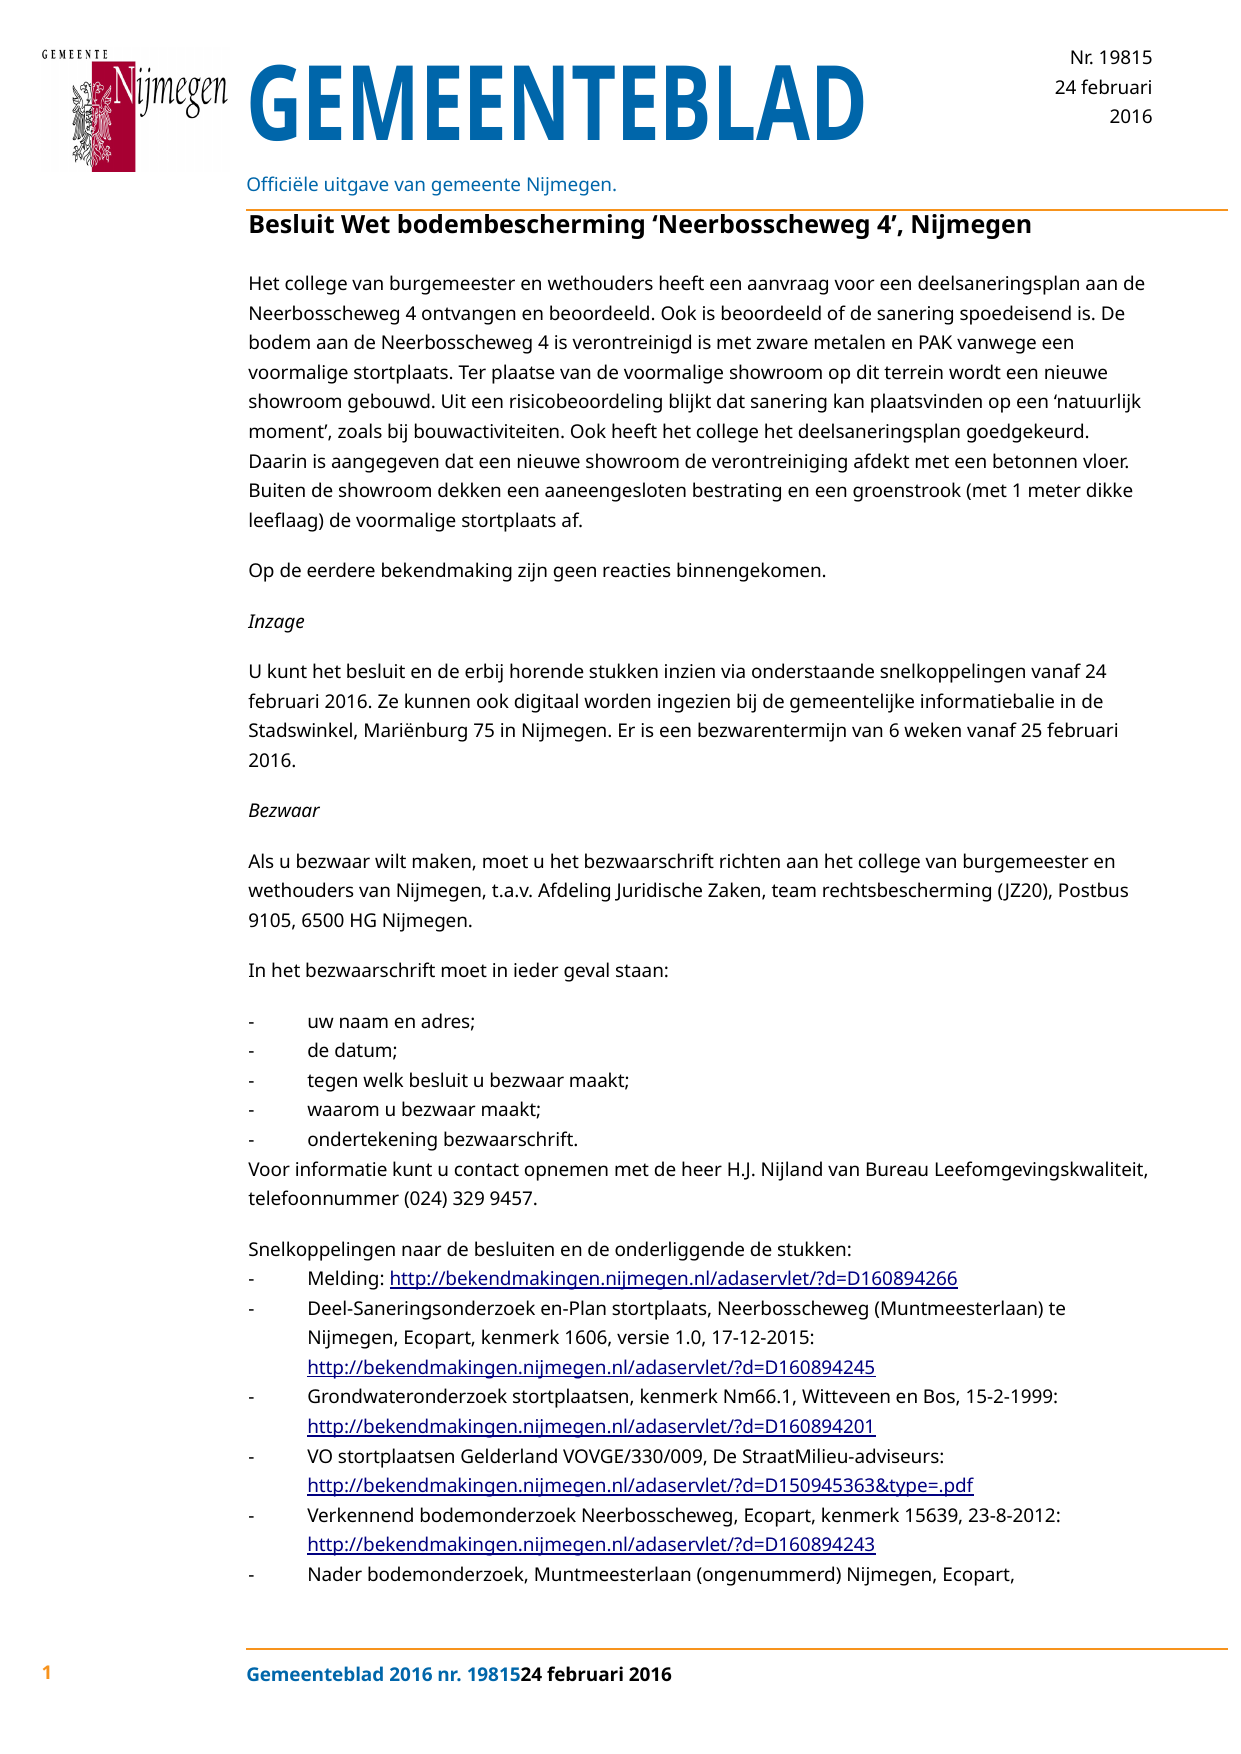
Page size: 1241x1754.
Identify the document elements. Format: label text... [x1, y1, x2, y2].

text Inzage [248, 608, 1152, 633]
list ondertekening bezwaarschrift. [248, 1126, 1152, 1152]
list Nader bodemonderzoek, Muntmeesterlaan (ongenummerd) Nijmegen, Ecopart, [248, 1561, 1152, 1587]
text Het college van burgemeester en wethouders heeft een aanvraag voor een deelsaneringsplan aan de Neerbosscheweg 4 ontvangen en beoordeeld. Ook is beoordeeld of de sanering spoedeisend is. De bodem aan de Neerbosscheweg 4 is verontreinigd is met zware metalen en PAK vanwege een voormalige stortplaats. Ter plaatse van de voormalige showroom op dit terrein wordt een nieuwe showroom gebouwd. Uit een risicobeoordeling blijkt dat sanering kan plaatsvinden op een ‘natuurlijk moment’, zoals bij bouwactiviteiten. Ook heeft het college het deelsaneringsplan goedgekeurd. Daarin is aangegeven dat een nieuwe showroom de verontreiniging afdekt met een betonnen vloer. Buiten de showroom dekken een aaneengesloten bestrating en een groenstrook (met 1 meter dikke leeflaag) de voormalige stortplaats af. [248, 270, 1152, 533]
text Besluit Wet bodembescherming ‘Neerbosscheweg 4’, Nijmegen [248, 211, 1152, 241]
list Melding: http://bekendmakingen.nijmegen.nl/adaservlet/?d=D160894266 [248, 1265, 1152, 1291]
list VO stortplaatsen Gelderland VOVGE/330/009, De StraatMilieu-adviseurs: http://bekendmakingen.nijmegen.nl/adaservlet/?d=D150945363&type=.pdf [248, 1443, 1152, 1498]
list waarom u bezwaar maakt; [248, 1097, 1152, 1122]
list de datum; [248, 1037, 1152, 1063]
list tegen welk besluit u bezwaar maakt; [248, 1067, 1152, 1093]
list Grondwateronderzoek stortplaatsen, kenmerk Nm66.1, Witteveen en Bos, 15-2-1999: http://bekendmakingen.nijmegen.nl/adaservlet/?d=D160894201 [248, 1384, 1152, 1439]
text Als u bezwaar wilt maken, moet u het bezwaarschrift richten aan het college van burgemeester en wethouders van Nijmegen, t.a.v. Afdeling Juridische Zaken, team rechtsbescherming (JZ20), Postbus 9105, 6500 HG Nijmegen. [248, 848, 1152, 933]
list uw naam en adres; [248, 1008, 1152, 1033]
text Voor informatie kunt u contact opnemen met de heer H.J. Nijland van Bureau Leefomgevingskwaliteit, telefoonnummer (024) 329 9457. [248, 1156, 1152, 1211]
list Deel-Saneringsonderzoek en-Plan stortplaats, Neerbosscheweg (Muntmeesterlaan) te Nijmegen, Ecopart, kenmerk 1606, versie 1.0, 17-12-2015: http://bekendmakingen.nijmegen.nl/adaservlet/?d=D160894245 [248, 1295, 1152, 1380]
text In het bezwaarschrift moet in ieder geval staan: [248, 957, 1152, 983]
text Snelkoppelingen naar de besluiten en de onderliggende de stukken: [248, 1236, 1152, 1261]
picture [41, 47, 231, 172]
text U kunt het besluit en de erbij horende stukken inzien via onderstaande snelkoppelingen vanaf 24 februari 2016. Ze kunnen ook digitaal worden ingezien bij de gemeentelijke informatiebalie in de Stadswinkel, Mariënburg 75 in Nijmegen. Er is een bezwarentermijn van 6 weken vanaf 25 februari 2016. [248, 658, 1152, 773]
text Bezwaar [248, 797, 1152, 823]
list Verkennend bodemonderzoek Neerbosscheweg, Ecopart, kenmerk 15639, 23-8-2012: http://bekendmakingen.nijmegen.nl/adaservlet/?d=D160894243 [248, 1502, 1152, 1557]
text Op de eerdere bekendmaking zijn geen reacties binnengekomen. [248, 557, 1152, 583]
